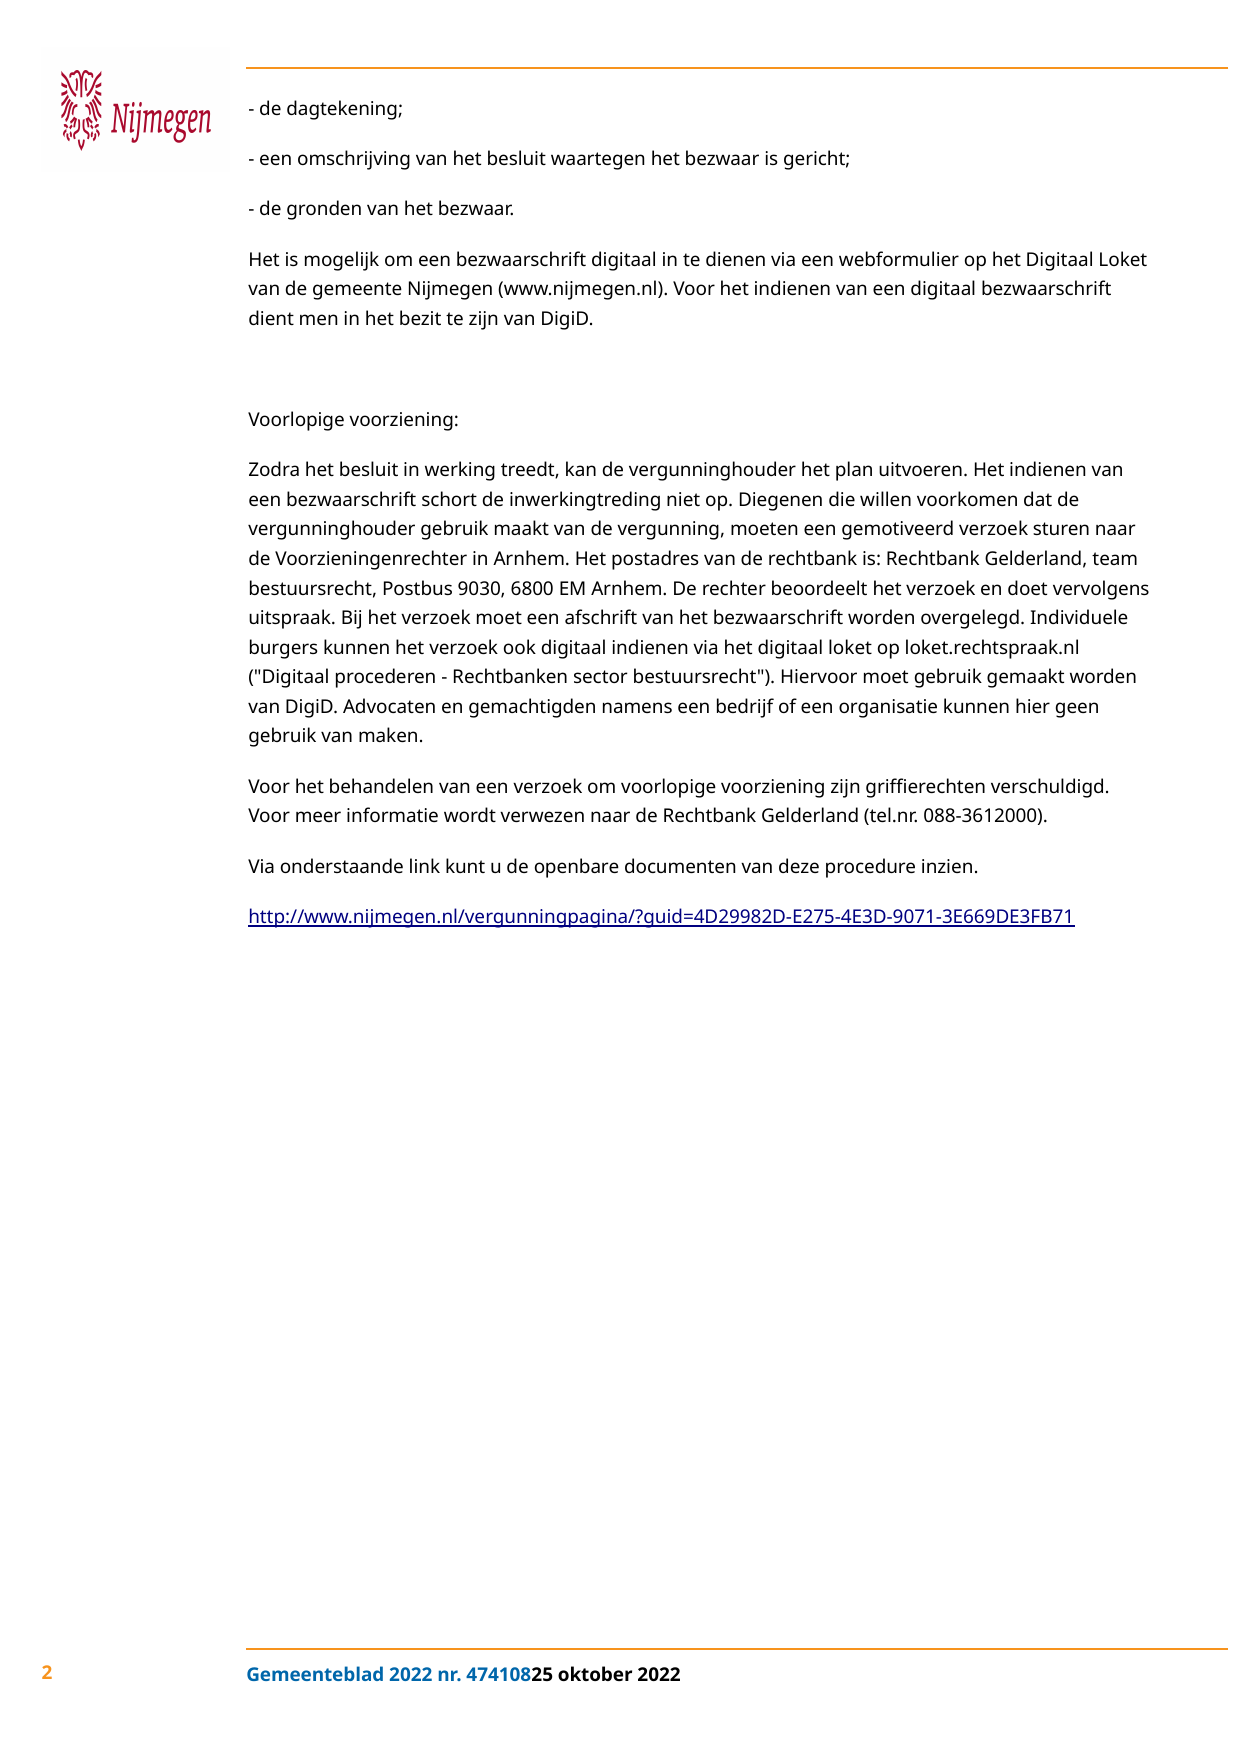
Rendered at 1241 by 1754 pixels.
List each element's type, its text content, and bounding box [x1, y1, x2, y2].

text - de gronden van het bezwaar. [248, 196, 1152, 221]
text Het is mogelijk om een bezwaarschrift digitaal in te dienen via een webformulier op het Digitaal Loket van de gemeente Nijmegen (www.nijmegen.nl). Voor het indienen van een digitaal bezwaarschrift dient men in het bezit te zijn van DigiD. [248, 246, 1152, 331]
text Via onderstaande link kunt u de openbare documenten van deze procedure inzien. [248, 853, 1152, 879]
text Zodra het besluit in werking treedt, kan de vergunninghouder het plan uitvoeren. Het indienen van een bezwaarschrift schort de inwerkingtreding niet op. Diegenen die willen voorkomen dat de vergunninghouder gebruik maakt van de vergunning, moeten een gemotiveerd verzoek sturen naar de Voorzieningenrechter in Arnhem. Het postadres van de rechtbank is: Rechtbank Gelderland, team bestuursrecht, Postbus 9030, 6800 EM Arnhem. De rechter beoordeelt het verzoek en doet vervolgens uitspraak. Bij het verzoek moet een afschrift van het bezwaarschrift worden overgelegd. Individuele burgers kunnen het verzoek ook digitaal indienen via het digitaal loket op loket.rechtspraak.nl ("Digitaal procederen - Rechtbanken sector bestuursrecht"). Hiervoor moet gebruik gemaakt worden van DigiD. Advocaten en gemachtigden namens een bedrijf of een organisatie kunnen hier geen gebruik van maken. [248, 456, 1152, 748]
text - een omschrijving van het besluit waartegen het bezwaar is gericht; [248, 145, 1152, 171]
text http://www.nijmegen.nl/vergunningpagina/?guid=4D29982D-E275-4E3D-9071-3E669DE3FB71 [248, 903, 1152, 929]
text Voor het behandelen van een verzoek om voorlopige voorziening zijn griffierechten verschuldigd. Voor meer informatie wordt verwezen naar de Rechtbank Gelderland (tel.nr. 088-3612000). [248, 773, 1152, 828]
picture [41, 47, 231, 172]
text Voorlopige voorziening: [248, 406, 1152, 432]
text - de dagtekening; [248, 95, 1152, 121]
